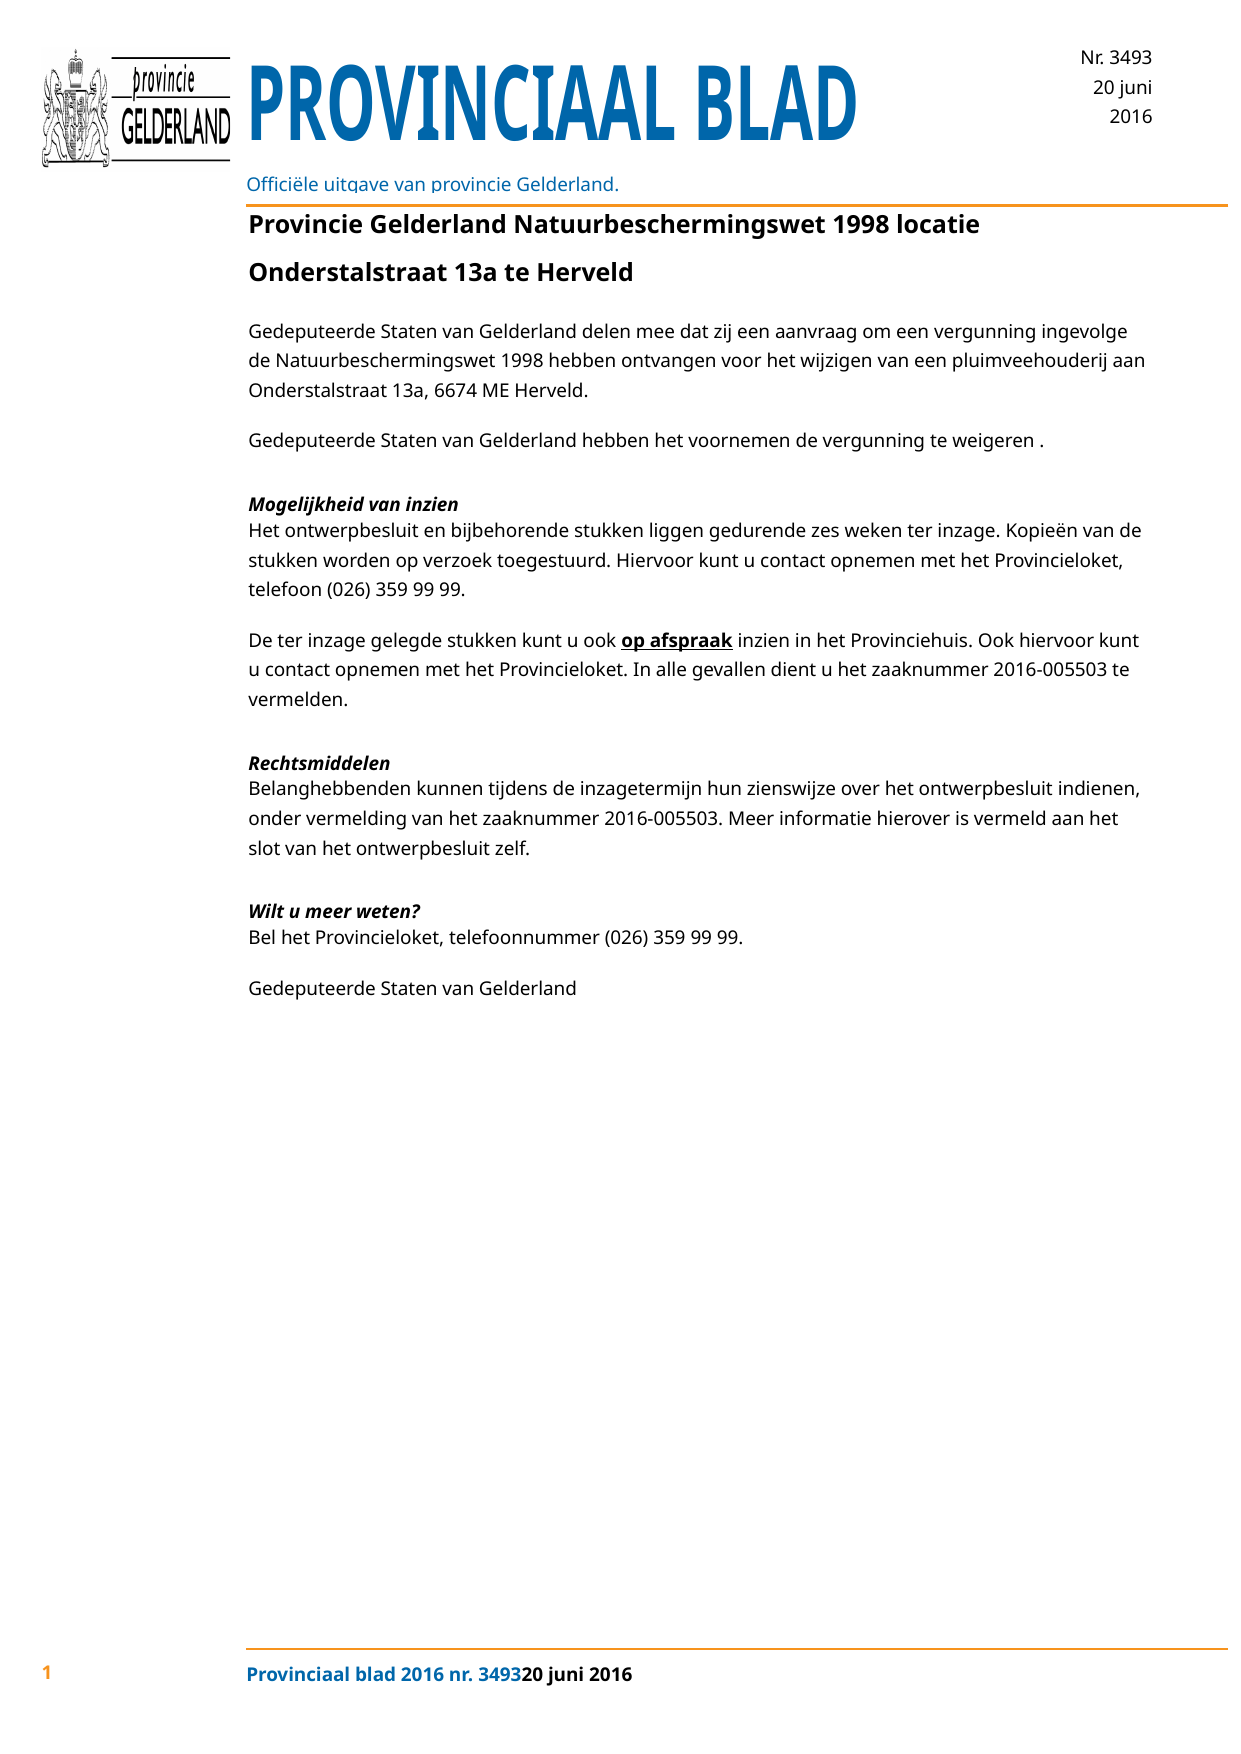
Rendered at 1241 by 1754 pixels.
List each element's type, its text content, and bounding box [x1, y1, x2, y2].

text Bel het Provincieloket, telefoonnummer (026) 359 99 99. [248, 924, 1152, 950]
text Mogelijkheid van inzien [248, 491, 1152, 517]
text Het ontwerpbesluit en bijbehorende stukken liggen gedurende zes weken ter inzage. Kopieën van de stukken worden op verzoek toegestuurd. Hiervoor kunt u contact opnemen met het Provincieloket, telefoon (026) 359 99 99. [248, 517, 1152, 602]
text Gedeputeerde Staten van Gelderland hebben het voornemen de vergunning te weigeren . [248, 427, 1152, 453]
text Gedeputeerde Staten van Gelderland delen mee dat zij een aanvraag om een vergunning ingevolge de Natuurbeschermingswet 1998 hebben ontvangen voor het wijzigen van een pluimveehouderij aan Onderstalstraat 13a, 6674 ME Herveld. [248, 318, 1152, 403]
text Wilt u meer weten? [248, 899, 1152, 924]
text Gedeputeerde Staten van Gelderland [248, 975, 1152, 1001]
text Rechtsmiddelen [248, 750, 1152, 776]
text Belanghebbenden kunnen tijdens de inzagetermijn hun zienswijze over het ontwerpbesluit indienen, onder vermelding van het zaaknummer 2016-005503. Meer informatie hierover is vermeld aan het slot van het ontwerpbesluit zelf. [248, 776, 1152, 861]
text De ter inzage gelegde stukken kunt u ook op afspraak inzien in het Provinciehuis. Ook hiervoor kunt u contact opnemen met het Provincieloket. In alle gevallen dient u het zaaknummer 2016-005503 te vermelden. [248, 627, 1152, 712]
picture [41, 47, 231, 172]
text Provincie Gelderland Natuurbeschermingswet 1998 locatie Onderstalstraat 13a te Herveld [248, 207, 1152, 288]
